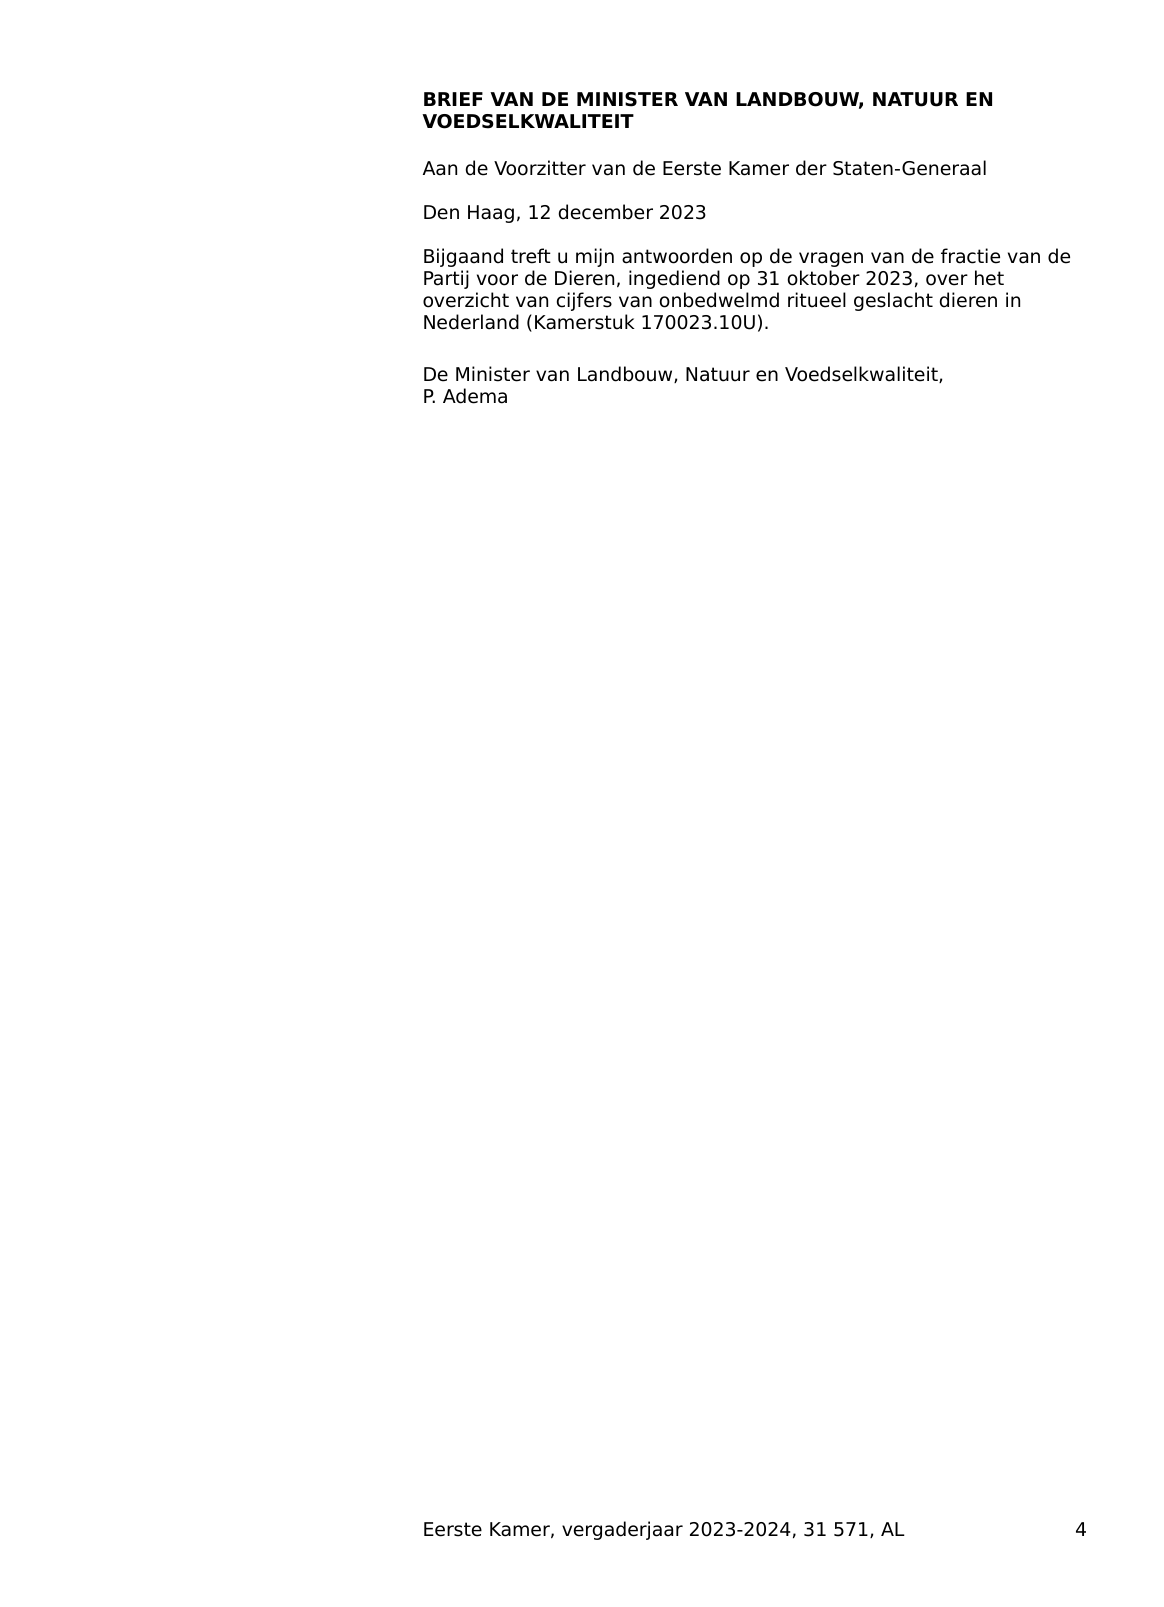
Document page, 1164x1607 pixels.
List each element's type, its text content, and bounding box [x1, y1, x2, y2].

subtitle BRIEF VAN DE MINISTER VAN LANDBOUW, NATUUR EN VOEDSELKWALITEIT [422, 89, 1087, 133]
text Bijgaand treft u mijn antwoorden op de vragen van de fractie van de Partij voor de Dieren, ingediend op 31 oktober 2023, over het overzicht van cijfers van onbedwelmd ritueel geslacht dieren in Nederland (Kamerstuk 170023.10U). [422, 246, 1087, 334]
text Aan de Voorzitter van de Eerste Kamer der Staten-Generaal [422, 158, 1087, 180]
text Den Haag, 12 december 2023 [422, 202, 1087, 224]
text De Minister van Landbouw, Natuur en Voedselkwaliteit, P. Adema [422, 364, 1087, 408]
